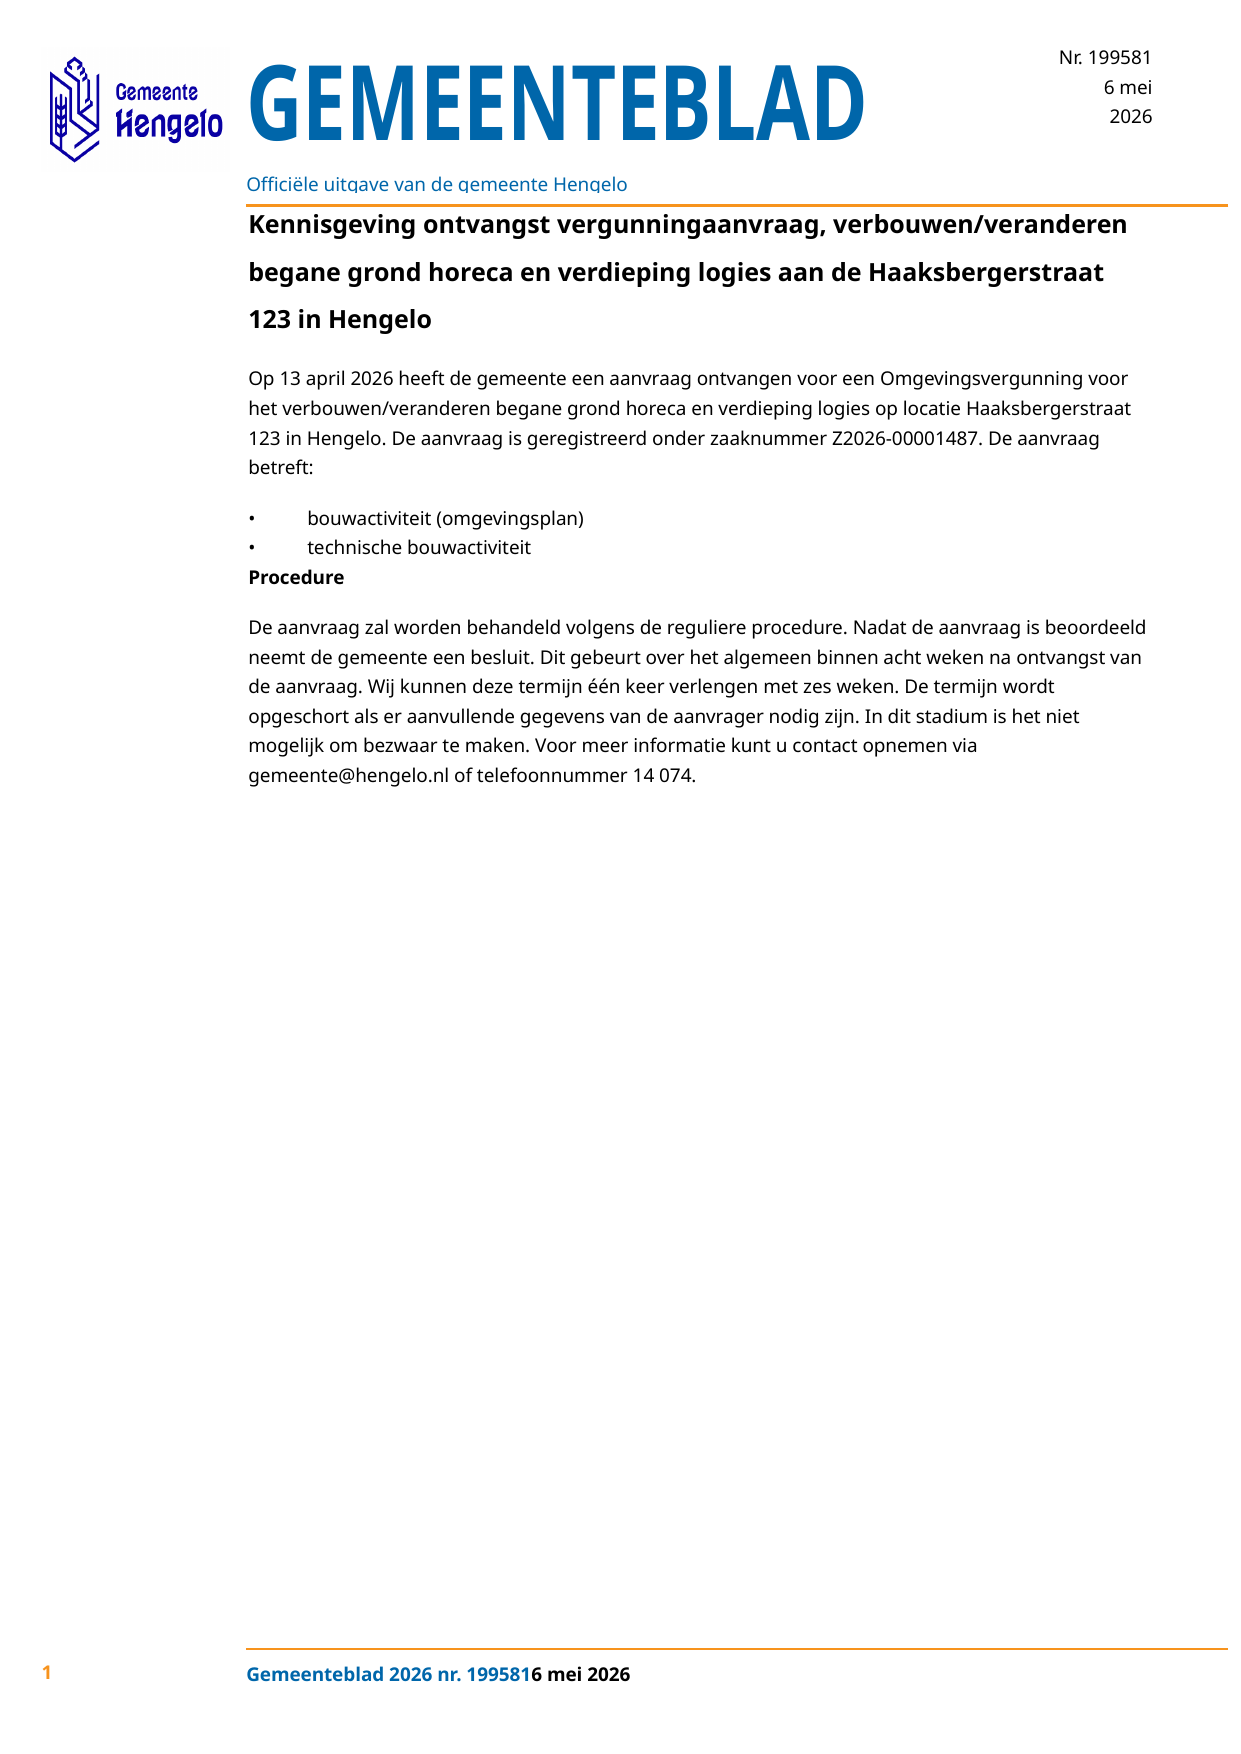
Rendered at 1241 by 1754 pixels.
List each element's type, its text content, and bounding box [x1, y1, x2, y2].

picture [41, 47, 231, 172]
text Op 13 april 2026 heeft de gemeente een aanvraag ontvangen voor een Omgevingsvergunning voor het verbouwen/veranderen begane grond horeca en verdieping logies op locatie Haaksbergerstraat 123 in Hengelo. De aanvraag is geregistreerd onder zaaknummer Z2026-00001487. De aanvraag betreft: [248, 366, 1152, 480]
text Kennisgeving ontvangst vergunningaanvraag, verbouwen/veranderen begane grond horeca en verdieping logies aan de Haaksbergerstraat 123 in Hengelo [248, 207, 1152, 336]
list bouwactiviteit (omgevingsplan) [248, 505, 1152, 530]
text Procedure [248, 564, 1152, 589]
list technische bouwactiviteit [248, 534, 1152, 560]
text De aanvraag zal worden behandeld volgens de reguliere procedure. Nadat de aanvraag is beoordeeld neemt de gemeente een besluit. Dit gebeurt over het algemeen binnen acht weken na ontvangst van de aanvraag. Wij kunnen deze termijn één keer verlengen met zes weken. De termijn wordt opgeschort als er aanvullende gegevens van de aanvrager nodig zijn. In dit stadium is het niet mogelijk om bezwaar te maken. Voor meer informatie kunt u contact opnemen via gemeente@hengelo.nl of telefoonnummer 14 074. [248, 614, 1152, 788]
